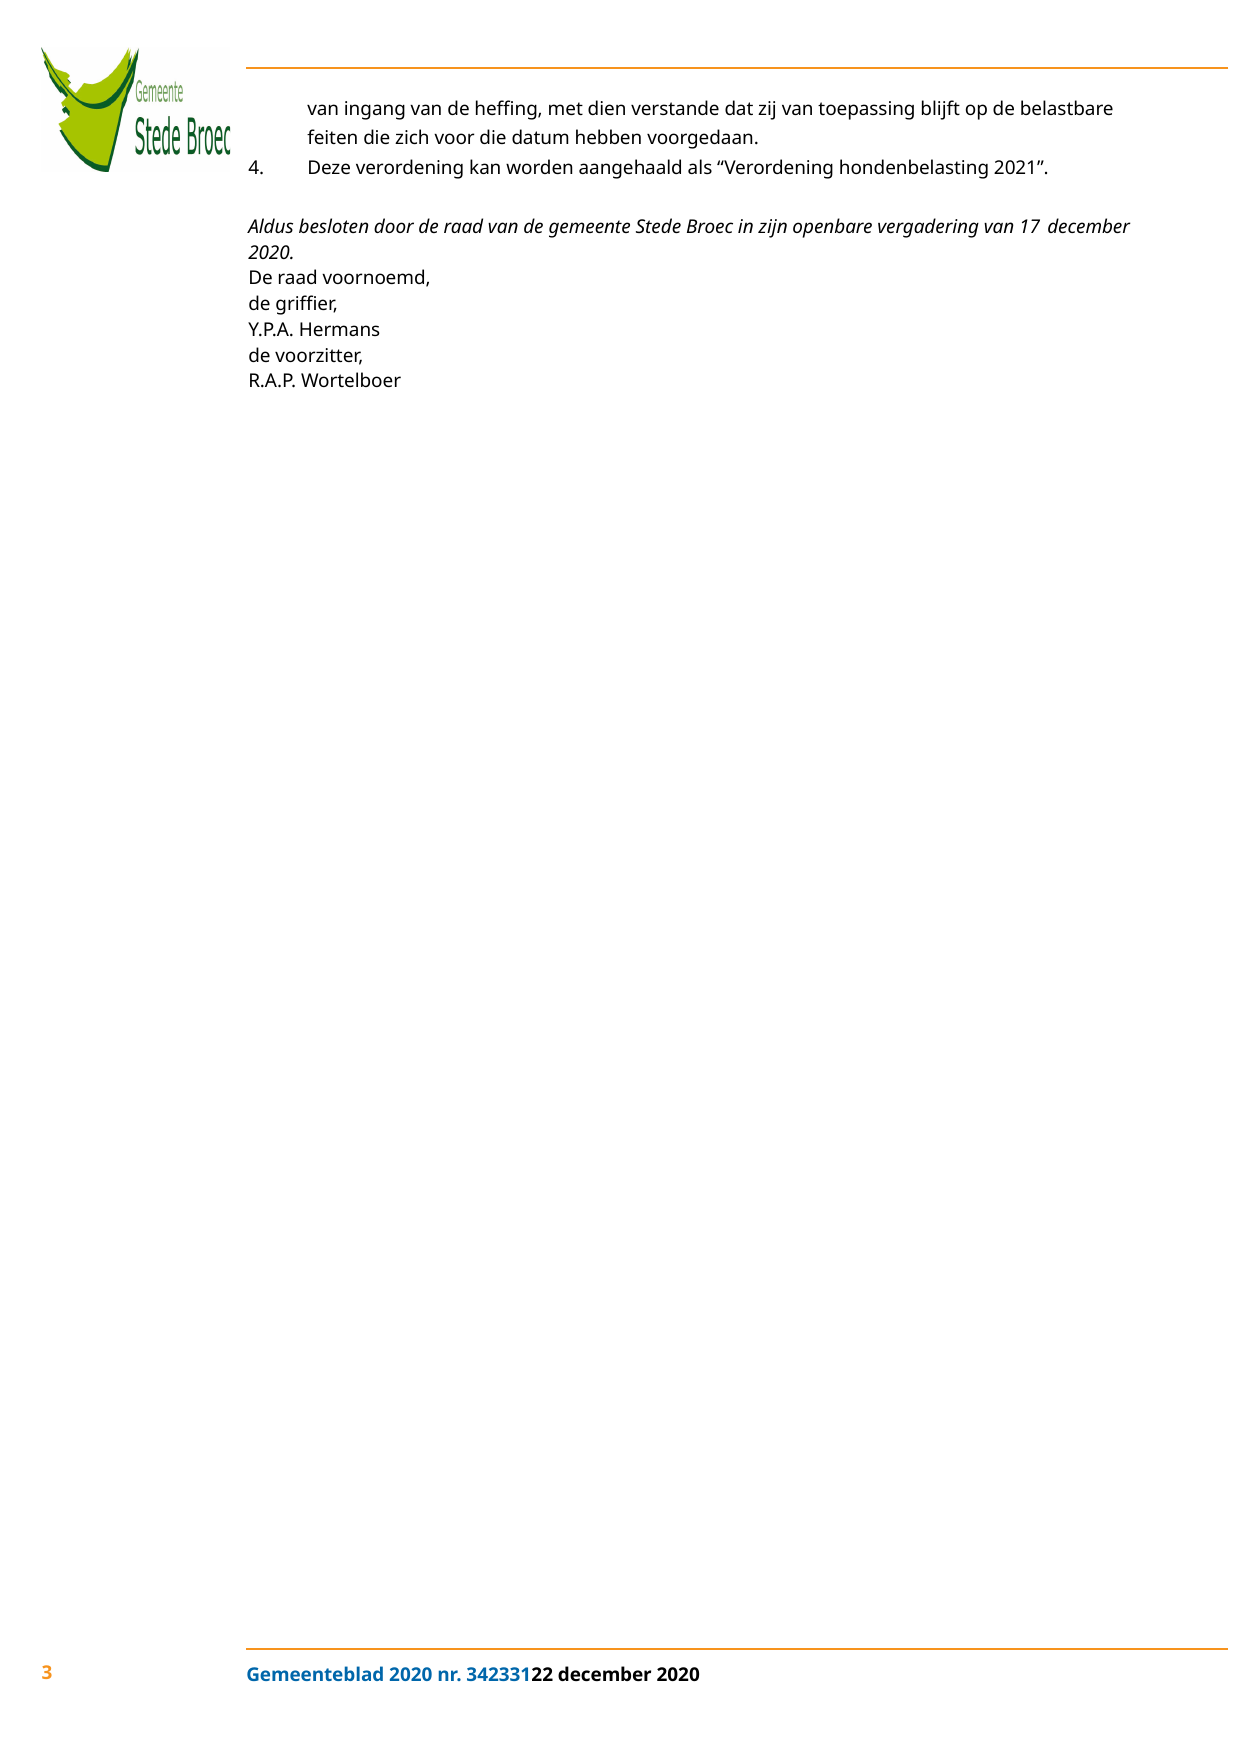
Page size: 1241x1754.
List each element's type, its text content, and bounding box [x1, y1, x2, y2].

text De raad voornoemd, [248, 264, 1152, 290]
text de voorzitter, [248, 342, 1152, 367]
text R.A.P. Wortelboer [248, 367, 1152, 393]
text Y.P.A. Hermans [248, 316, 1152, 342]
picture [41, 47, 231, 172]
text de griffier, [248, 290, 1152, 316]
list Deze verordening kan worden aangehaald als “Verordening hondenbelasting 2021”. [248, 154, 1152, 180]
text Aldus besloten door de raad van de gemeente Stede Broec in zijn openbare vergadering van 17 december 2020. [248, 213, 1152, 264]
list van ingang van de heffing, met dien verstande dat zij van toepassing blijft op de belastbare feiten die zich voor die datum hebben voorgedaan. [248, 95, 1152, 150]
